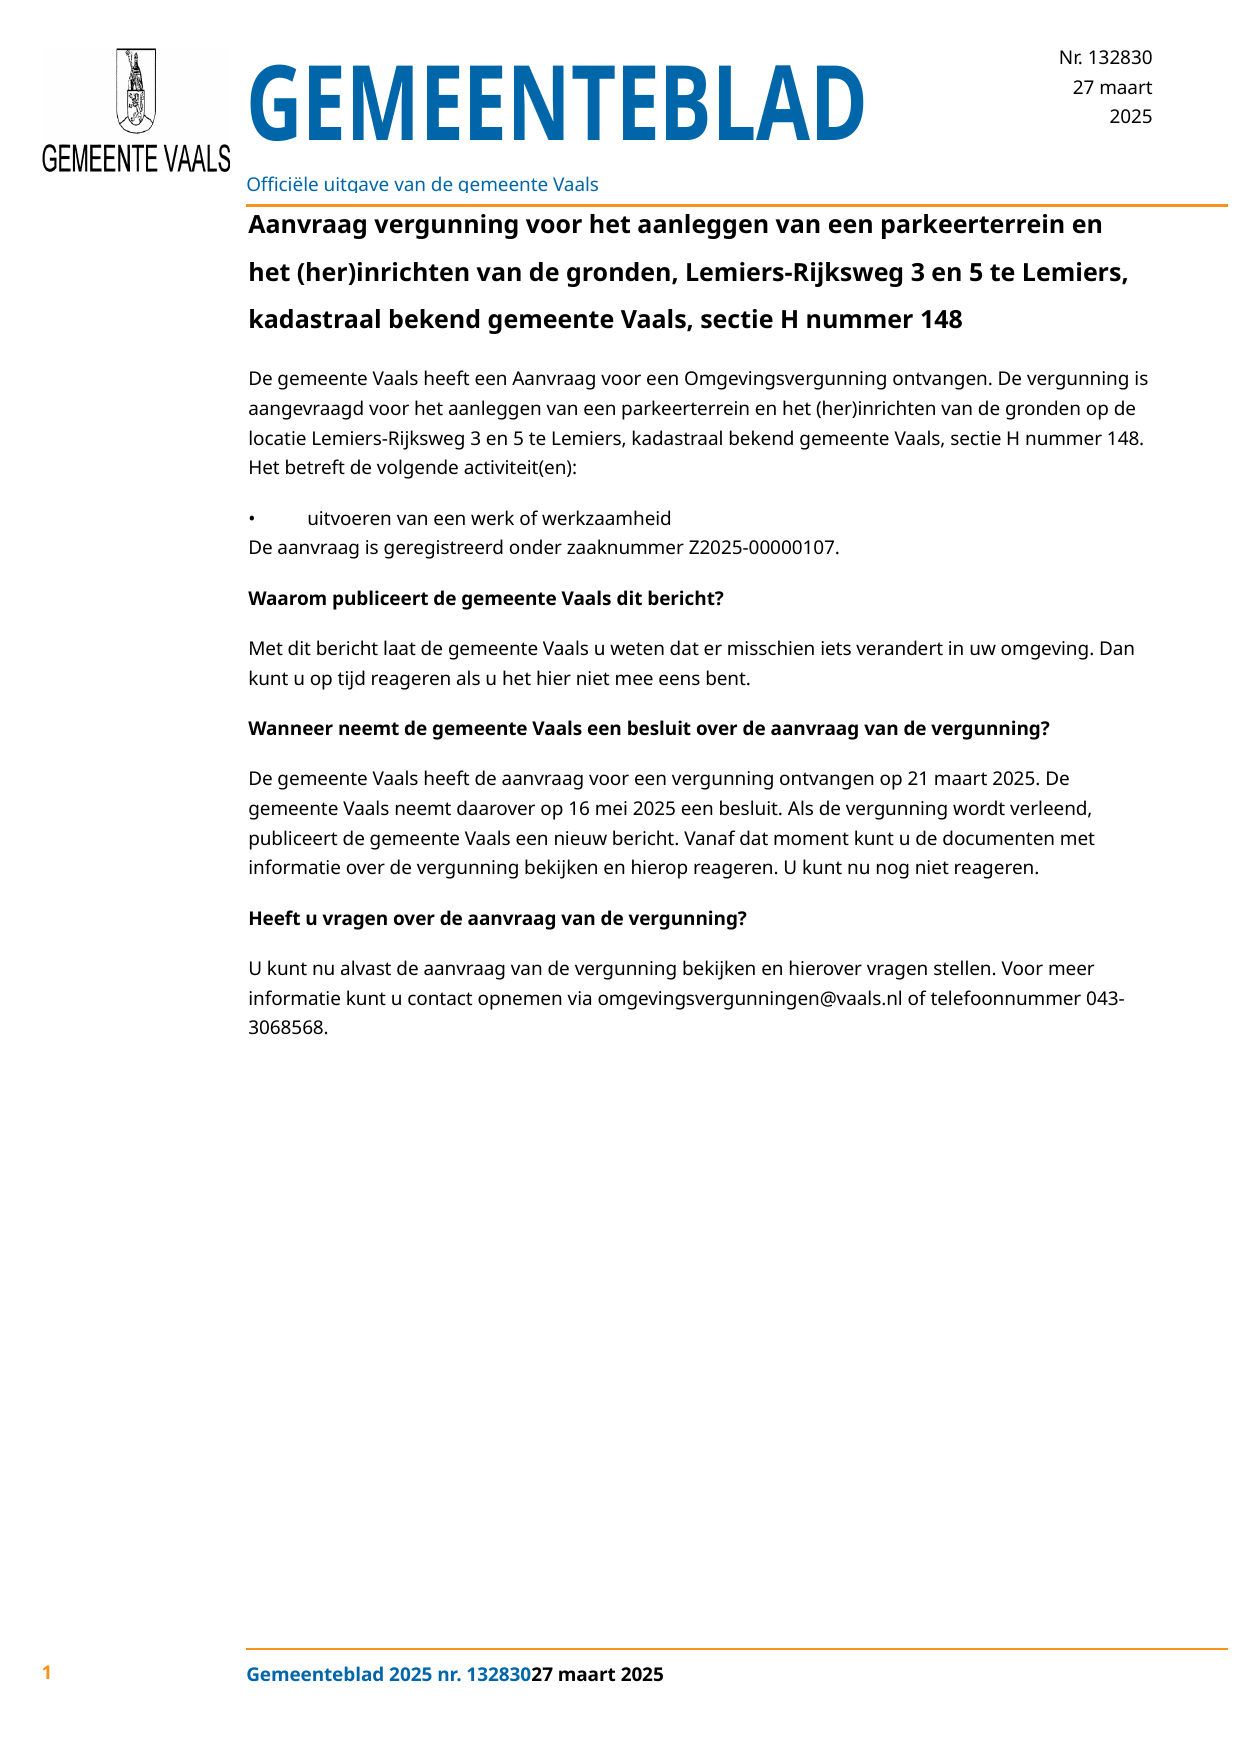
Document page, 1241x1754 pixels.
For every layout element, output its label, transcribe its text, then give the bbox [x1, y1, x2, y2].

text De gemeente Vaals heeft de aanvraag voor een vergunning ontvangen op 21 maart 2025. De gemeente Vaals neemt daarover op 16 mei 2025 een besluit. Als de vergunning wordt verleend, publiceert de gemeente Vaals een nieuw bericht. Vanaf dat moment kunt u de documenten met informatie over de vergunning bekijken en hierop reageren. U kunt nu nog niet reageren. [248, 766, 1152, 880]
text Aanvraag vergunning voor het aanleggen van een parkeerterrein en het (her)inrichten van de gronden, Lemiers-Rijksweg 3 en 5 te Lemiers, kadastraal bekend gemeente Vaals, sectie H nummer 148 [248, 207, 1152, 336]
text U kunt nu alvast de aanvraag van de vergunning bekijken en hierover vragen stellen. Voor meer informatie kunt u contact opnemen via omgevingsvergunningen@vaals.nl of telefoonnummer 043-3068568. [248, 955, 1152, 1040]
text Wanneer neemt de gemeente Vaals een besluit over de aanvraag van de vergunning? [248, 715, 1152, 741]
text Heeft u vragen over de aanvraag van de vergunning? [248, 905, 1152, 930]
text De gemeente Vaals heeft een Aanvraag voor een Omgevingsvergunning ontvangen. De vergunning is aangevraagd voor het aanleggen van een parkeerterrein en het (her)inrichten van de gronden op de locatie Lemiers-Rijksweg 3 en 5 te Lemiers, kadastraal bekend gemeente Vaals, sectie H nummer 148. Het betreft de volgende activiteit(en): [248, 366, 1152, 480]
picture [41, 47, 231, 172]
text De aanvraag is geregistreerd onder zaaknummer Z2025-00000107. [248, 534, 1152, 560]
text Met dit bericht laat de gemeente Vaals u weten dat er misschien iets verandert in uw omgeving. Dan kunt u op tijd reageren als u het hier niet mee eens bent. [248, 635, 1152, 690]
list uitvoeren van een werk of werkzaamheid [248, 505, 1152, 530]
text Waarom publiceert de gemeente Vaals dit bericht? [248, 585, 1152, 610]
